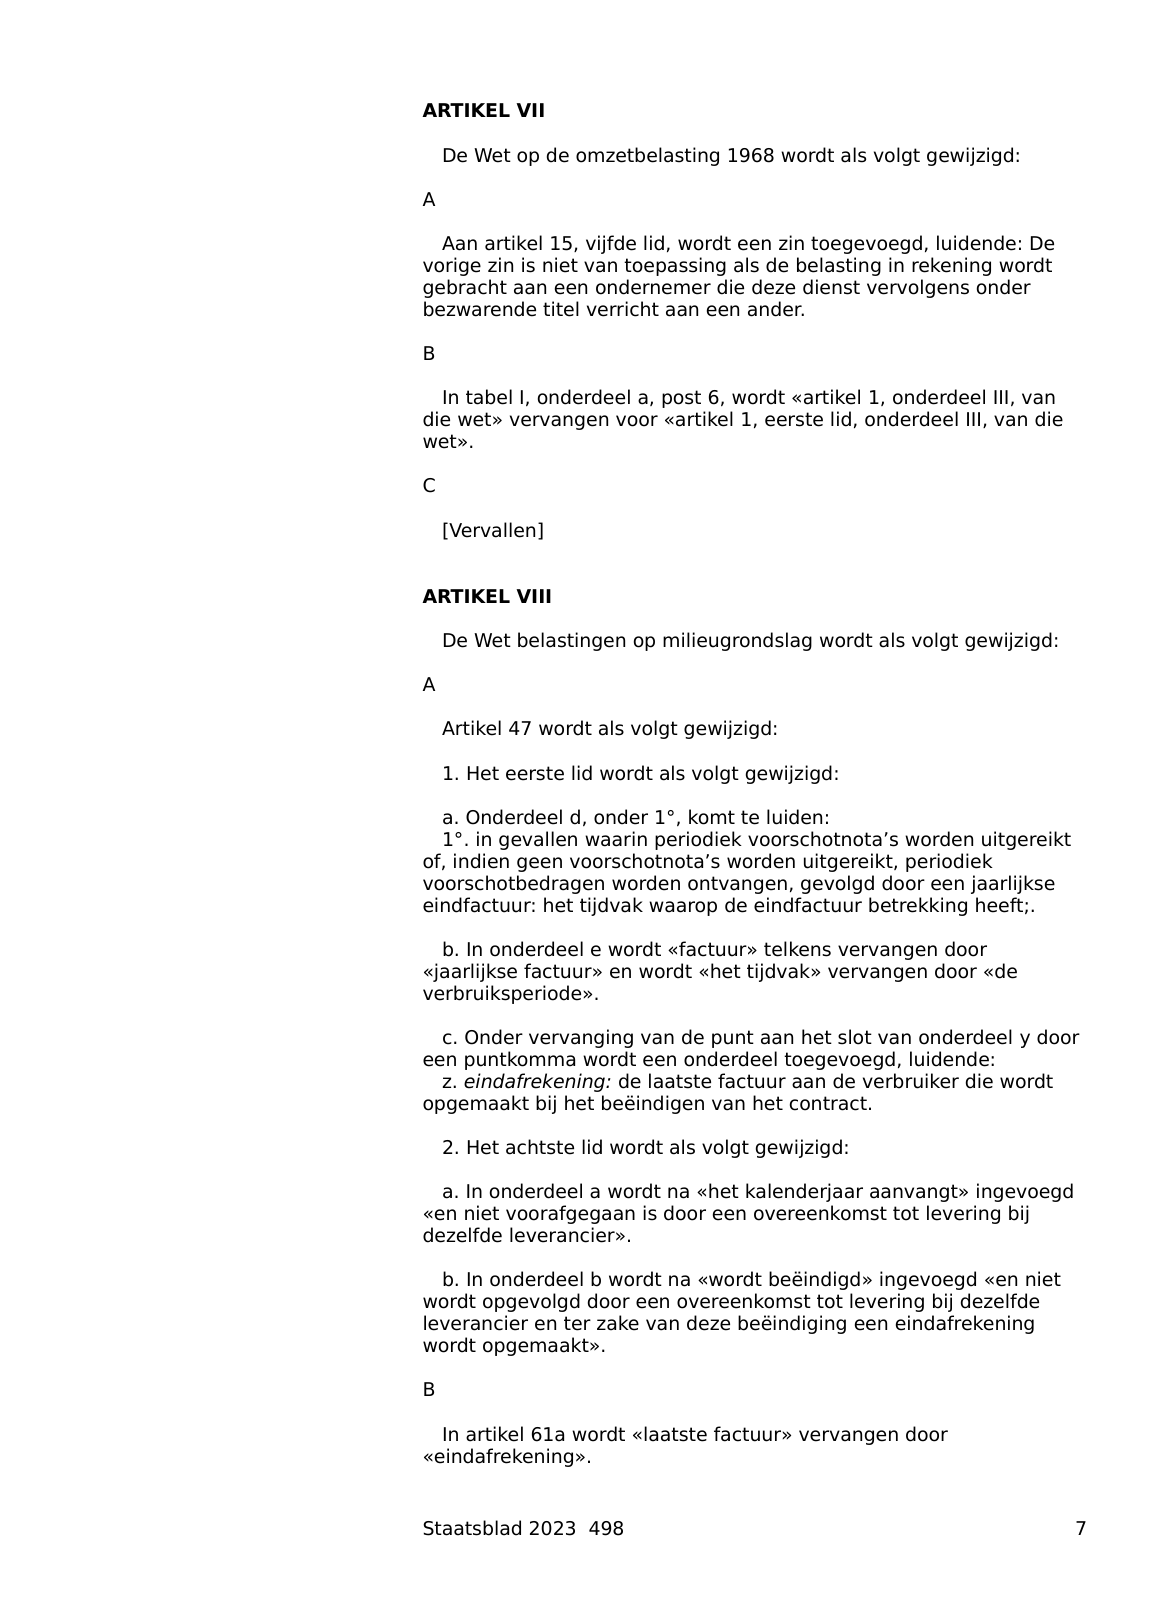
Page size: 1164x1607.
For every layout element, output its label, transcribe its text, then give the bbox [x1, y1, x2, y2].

text b. In onderdeel e wordt «factuur» telkens vervangen door «jaarlijkse factuur» en wordt «het tijdvak» vervangen door «de verbruiksperiode». [422, 939, 1087, 1005]
subtitle ARTIKEL VIII [422, 586, 1087, 608]
text c. Onder vervanging van de punt aan het slot van onderdeel y door een puntkomma wordt een onderdeel toegevoegd, luidende: [422, 1027, 1087, 1071]
text 2. Het achtste lid wordt als volgt gewijzigd: [422, 1137, 1087, 1159]
text a. Onderdeel d, onder 1°, komt te luiden: [422, 807, 1087, 829]
text a. In onderdeel a wordt na «het kalenderjaar aanvangt» ingevoegd «en niet voorafgegaan is door een overeenkomst tot levering bij dezelfde leverancier». [422, 1181, 1087, 1247]
text [Vervallen] [422, 519, 1087, 541]
text C [422, 475, 1087, 497]
text Aan artikel 15, vijfde lid, wordt een zin toegevoegd, luidende: De vorige zin is niet van toepassing als de belasting in rekening wordt gebracht aan een ondernemer die deze dienst vervolgens onder bezwarende titel verricht aan een ander. [422, 233, 1087, 321]
text Artikel 47 wordt als volgt gewijzigd: [422, 718, 1087, 740]
text De Wet op de omzetbelasting 1968 wordt als volgt gewijzigd: [422, 144, 1087, 167]
text De Wet belastingen op milieugrondslag wordt als volgt gewijzigd: [422, 630, 1087, 652]
text b. In onderdeel b wordt na «wordt beëindigd» ingevoegd «en niet wordt opgevolgd door een overeenkomst tot levering bij dezelfde leverancier en ter zake van deze beëindiging een eindafrekening wordt opgemaakt». [422, 1269, 1087, 1357]
text 1°. in gevallen waarin periodiek voorschotnota’s worden uitgereikt of, indien geen voorschotnota’s worden uitgereikt, periodiek voorschotbedragen worden ontvangen, gevolgd door een jaarlijkse eindfactuur: het tijdvak waarop de eindfactuur betrekking heeft;. [422, 829, 1087, 917]
text B [422, 343, 1087, 365]
subtitle ARTIKEL VII [422, 100, 1087, 122]
text A [422, 674, 1087, 696]
text z. eindafrekening: de laatste factuur aan de verbruiker die wordt opgemaakt bij het beëindigen van het contract. [422, 1071, 1087, 1115]
text In artikel 61a wordt «laatste factuur» vervangen door «eindafrekening». [422, 1423, 1087, 1467]
text A [422, 189, 1087, 211]
text B [422, 1379, 1087, 1401]
text In tabel I, onderdeel a, post 6, wordt «artikel 1, onderdeel III, van die wet» vervangen voor «artikel 1, eerste lid, onderdeel III, van die wet». [422, 387, 1087, 453]
text 1. Het eerste lid wordt als volgt gewijzigd: [422, 762, 1087, 784]
